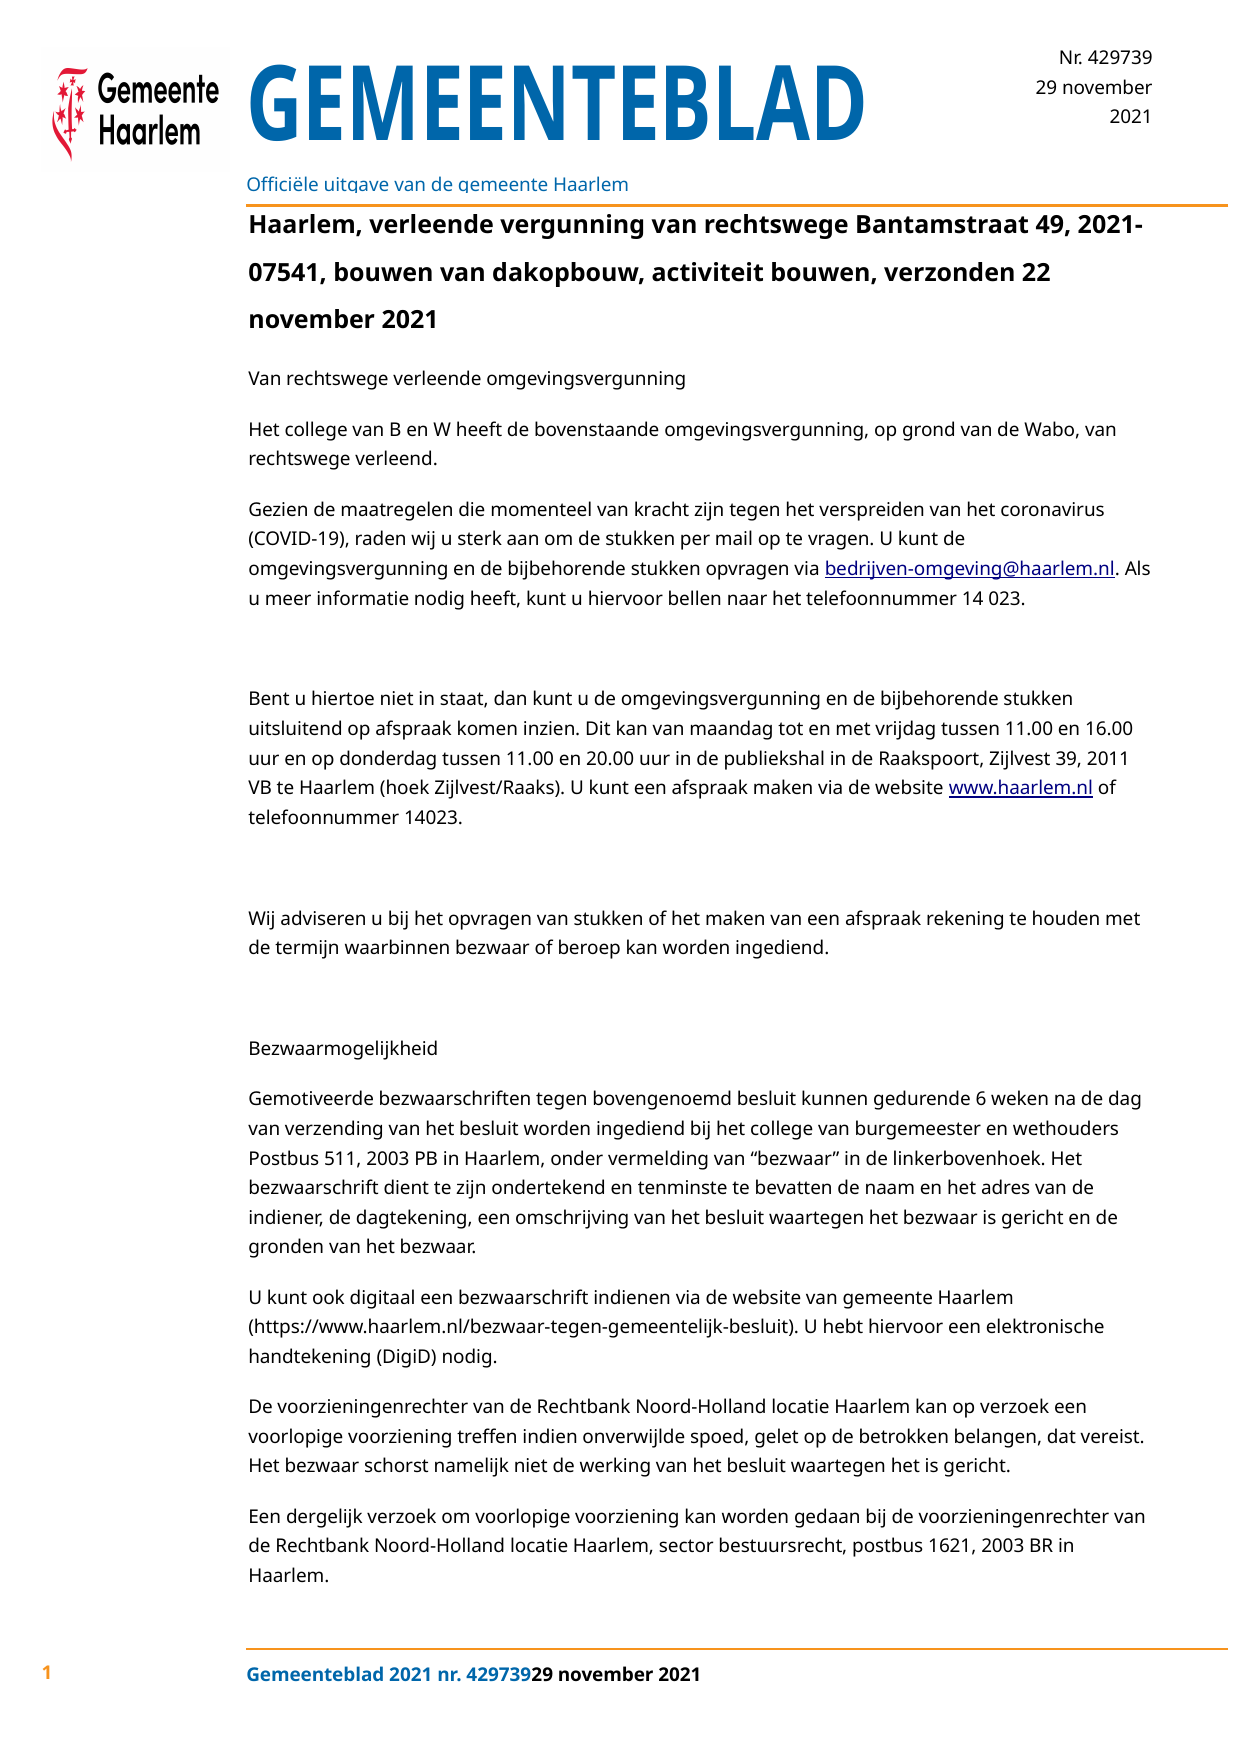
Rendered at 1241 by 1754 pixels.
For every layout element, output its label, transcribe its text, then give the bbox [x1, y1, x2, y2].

text De voorzieningenrechter van de Rechtbank Noord-Holland locatie Haarlem kan op verzoek een voorlopige voorziening treffen indien onverwijlde spoed, gelet op de betrokken belangen, dat vereist. Het bezwaar schorst namelijk niet de werking van het besluit waartegen het is gericht. [248, 1393, 1152, 1478]
text Bent u hiertoe niet in staat, dan kunt u de omgevingsvergunning en de bijbehorende stukken uitsluitend op afspraak komen inzien. Dit kan van maandag tot en met vrijdag tussen 11.00 en 16.00 uur en op donderdag tussen 11.00 en 20.00 uur in de publiekshal in de Raakspoort, Zijlvest 39, 2011 VB te Haarlem (hoek Zijlvest/Raaks). U kunt een afspraak maken via de website www.haarlem.nl of telefoonnummer 14023. [248, 686, 1152, 829]
picture [41, 47, 231, 172]
text Gezien de maatregelen die momenteel van kracht zijn tegen het verspreiden van het coronavirus (COVID-19), raden wij u sterk aan om de stukken per mail op te vragen. U kunt de omgevingsvergunning en de bijbehorende stukken opvragen via bedrijven-omgeving@haarlem.nl. Als u meer informatie nodig heeft, kunt u hiervoor bellen naar het telefoonnummer 14 023. [248, 496, 1152, 610]
text Het college van B en W heeft de bovenstaande omgevingsvergunning, op grond van de Wabo, van rechtswege verleend. [248, 416, 1152, 471]
text Van rechtswege verleende omgevingsvergunning [248, 366, 1152, 391]
text Bezwaarmogelijkheid [248, 1035, 1152, 1061]
text Gemotiveerde bezwaarschriften tegen bovengenoemd besluit kunnen gedurende 6 weken na de dag van verzending van het besluit worden ingediend bij het college van burgemeester en wethouders Postbus 511, 2003 PB in Haarlem, onder vermelding van “bezwaar” in de linkerbovenhoek. Het bezwaarschrift dient te zijn ondertekend en tenminste te bevatten de naam en het adres van de indiener, de dagtekening, een omschrijving van het besluit waartegen het bezwaar is gericht en de gronden van het bezwaar. [248, 1086, 1152, 1259]
text Wij adviseren u bij het opvragen van stukken of het maken van een afspraak rekening te houden met de termijn waarbinnen bezwaar of beroep kan worden ingediend. [248, 905, 1152, 960]
text U kunt ook digitaal een bezwaarschrift indienen via de website van gemeente Haarlem (https://www.haarlem.nl/bezwaar-tegen-gemeentelijk-besluit). U hebt hiervoor een elektronische handtekening (DigiD) nodig. [248, 1284, 1152, 1369]
text Haarlem, verleende vergunning van rechtswege Bantamstraat 49, 2021-07541, bouwen van dakopbouw, activiteit bouwen, verzonden 22 november 2021 [248, 207, 1152, 336]
text Een dergelijk verzoek om voorlopige voorziening kan worden gedaan bij de voorzieningenrechter van de Rechtbank Noord-Holland locatie Haarlem, sector bestuursrecht, postbus 1621, 2003 BR in Haarlem. [248, 1503, 1152, 1588]
